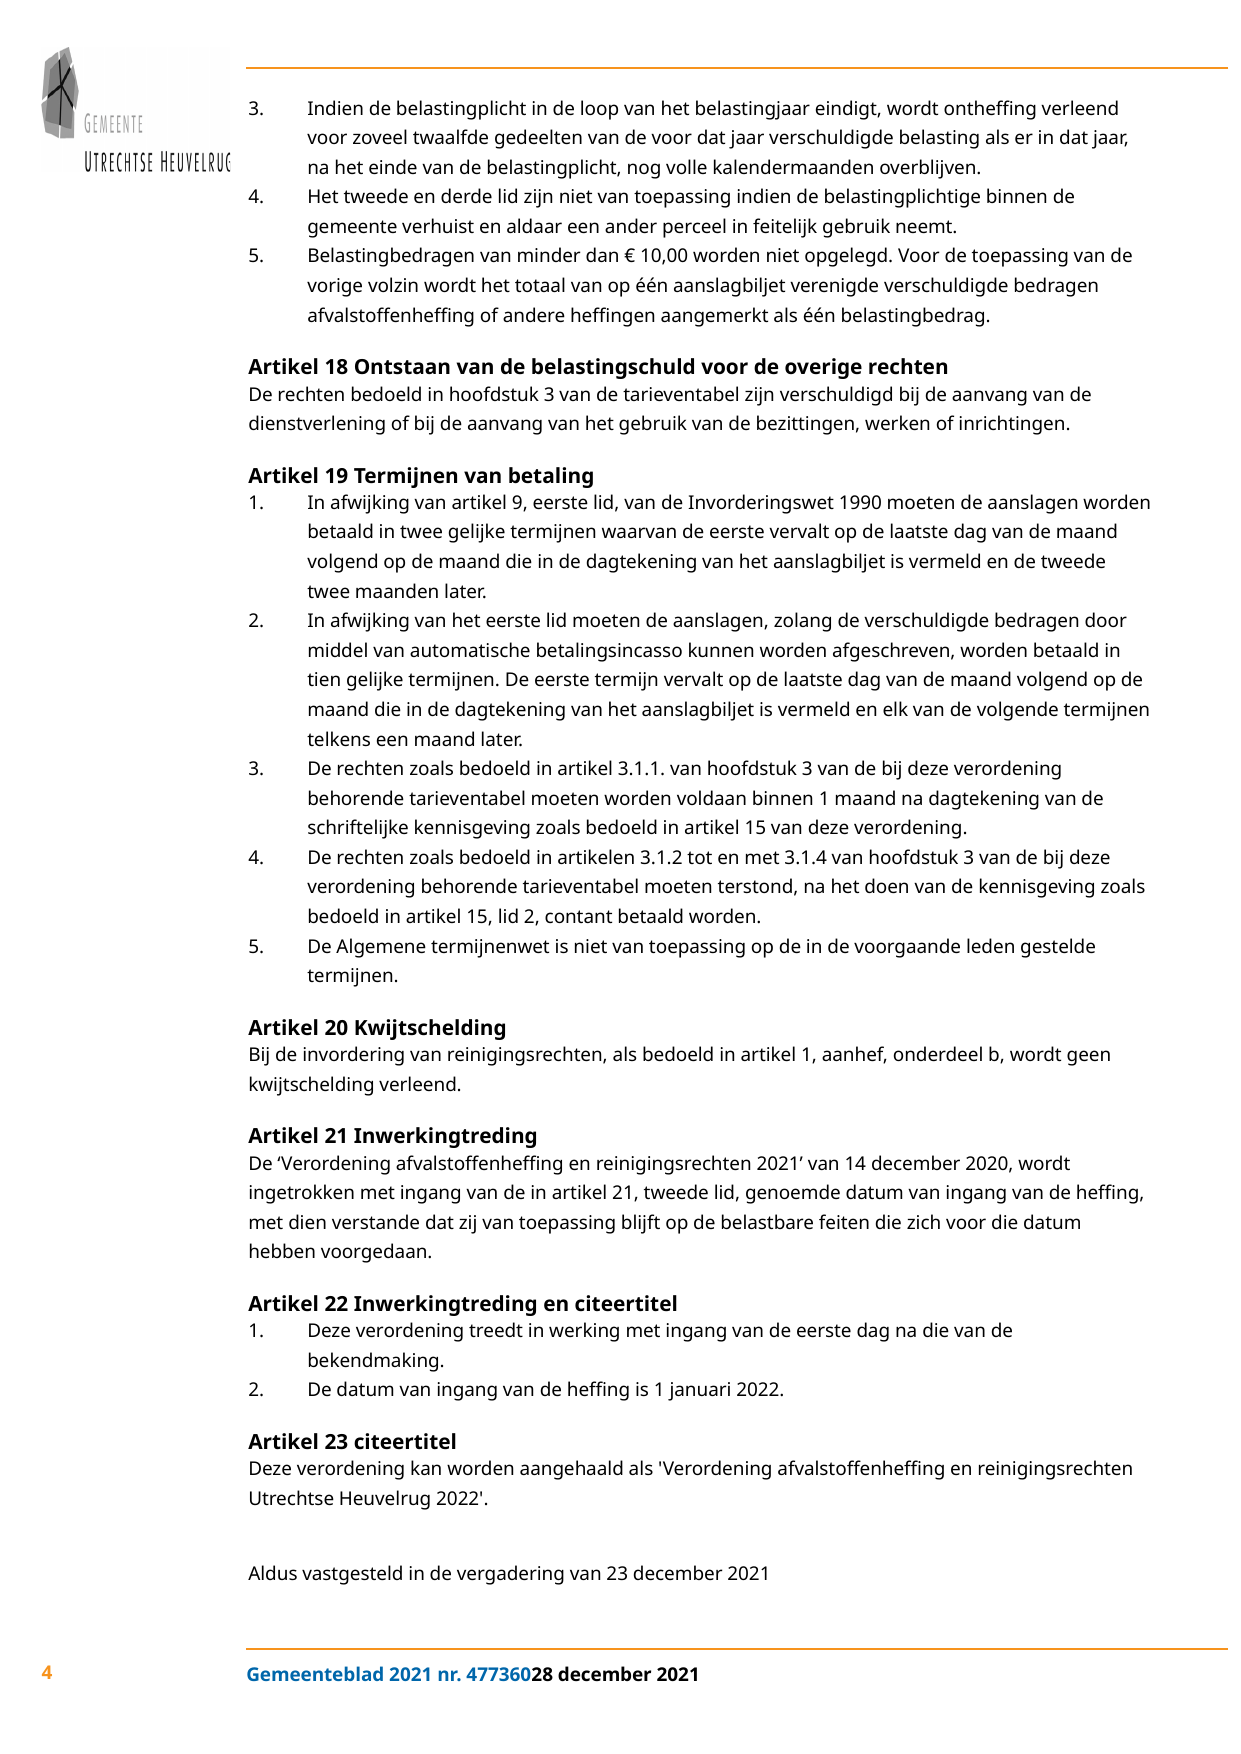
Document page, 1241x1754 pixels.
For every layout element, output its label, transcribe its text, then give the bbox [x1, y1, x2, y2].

text Artikel 19 Termijnen van betaling [248, 461, 1152, 489]
text De ‘Verordening afvalstoffenheffing en reinigingsrechten 2021’ van 14 december 2020, wordt ingetrokken met ingang van de in artikel 21, tweede lid, genoemde datum van ingang van de heffing, met dien verstande dat zij van toepassing blijft op de belastbare feiten die zich voor die datum hebben voorgedaan. [248, 1150, 1152, 1264]
text Bij de invordering van reinigingsrechten, als bedoeld in artikel 1, aanhef, onderdeel b, wordt geen kwijtschelding verleend. [248, 1041, 1152, 1097]
text Artikel 23 citeertitel [248, 1427, 1152, 1455]
list De datum van ingang van de heffing is 1 januari 2022. [248, 1377, 1152, 1402]
list Belastingbedragen van minder dan € 10,00 worden niet opgelegd. Voor de toepassing van de vorige volzin wordt het totaal van op één aanslagbiljet verenigde verschuldigde bedragen afvalstoffenheffing of andere heffingen aangemerkt als één belastingbedrag. [248, 243, 1152, 328]
list De rechten zoals bedoeld in artikel 3.1.1. van hoofdstuk 3 van de bij deze verordening behorende tarieventabel moeten worden voldaan binnen 1 maand na dagtekening van de schriftelijke kennisgeving zoals bedoeld in artikel 15 van deze verordening. [248, 755, 1152, 840]
text De rechten bedoeld in hoofdstuk 3 van de tarieventabel zijn verschuldigd bij de aanvang van de dienstverlening of bij de aanvang van het gebruik van de bezittingen, werken of inrichtingen. [248, 381, 1152, 436]
text Artikel 21 Inwerkingtreding [248, 1121, 1152, 1150]
list De rechten zoals bedoeld in artikelen 3.1.2 tot en met 3.1.4 van hoofdstuk 3 van de bij deze verordening behorende tarieventabel moeten terstond, na het doen van de kennisgeving zoals bedoeld in artikel 15, lid 2, contant betaald worden. [248, 844, 1152, 929]
text Artikel 20 Kwijtschelding [248, 1013, 1152, 1041]
text Deze verordening kan worden aangehaald als 'Verordening afvalstoffenheffing en reinigingsrechten Utrechtse Heuvelrug 2022'. [248, 1455, 1152, 1511]
list De Algemene termijnenwet is niet van toepassing op de in de voorgaande leden gestelde termijnen. [248, 933, 1152, 988]
text Artikel 18 Ontstaan van de belastingschuld voor de overige rechten [248, 352, 1152, 381]
text Artikel 22 Inwerkingtreding en citeertitel [248, 1289, 1152, 1317]
list In afwijking van het eerste lid moeten de aanslagen, zolang de verschuldigde bedragen door middel van automatische betalingsincasso kunnen worden afgeschreven, worden betaald in tien gelijke termijnen. De eerste termijn vervalt op de laatste dag van de maand volgend op de maand die in de dagtekening van het aanslagbiljet is vermeld en elk van de volgende termijnen telkens een maand later. [248, 607, 1152, 752]
list Deze verordening treedt in werking met ingang van de eerste dag na die van de bekendmaking. [248, 1317, 1152, 1373]
text Aldus vastgesteld in de vergadering van 23 december 2021 [248, 1560, 1152, 1586]
list In afwijking van artikel 9, eerste lid, van de Invorderingswet 1990 moeten de aanslagen worden betaald in twee gelijke termijnen waarvan de eerste vervalt op de laatste dag van de maand volgend op de maand die in de dagtekening van het aanslagbiljet is vermeld en de tweede twee maanden later. [248, 489, 1152, 604]
picture [41, 47, 231, 172]
list Het tweede en derde lid zijn niet van toepassing indien de belastingplichtige binnen de gemeente verhuist en aldaar een ander perceel in feitelijk gebruik neemt. [248, 183, 1152, 239]
list Indien de belastingplicht in de loop van het belastingjaar eindigt, wordt ontheffing verleend voor zoveel twaalfde gedeelten van de voor dat jaar verschuldigde belasting als er in dat jaar, na het einde van de belastingplicht, nog volle kalendermaanden overblijven. [248, 95, 1152, 180]
